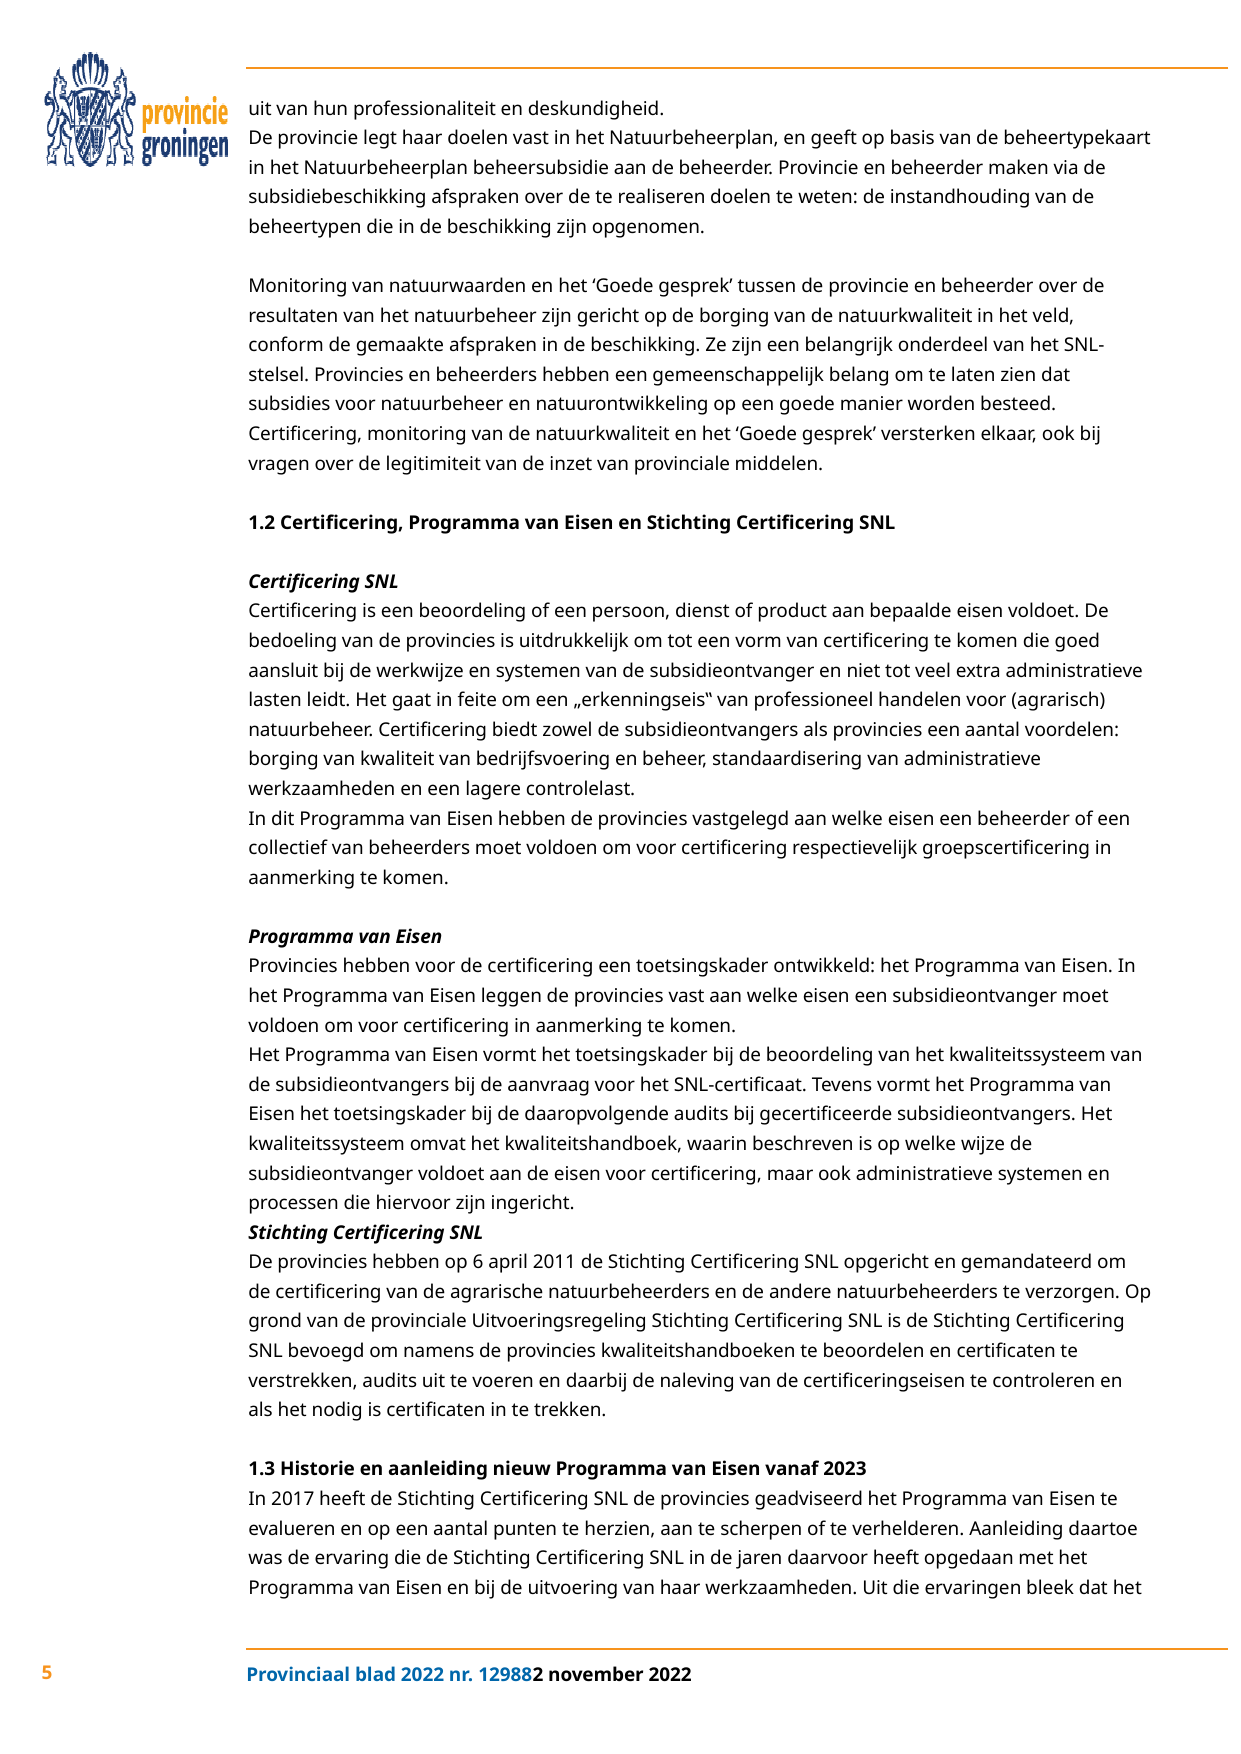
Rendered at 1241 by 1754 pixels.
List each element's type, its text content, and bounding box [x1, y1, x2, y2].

text Provincies hebben voor de certificering een toetsingskader ontwikkeld: het Programma van Eisen. In het Programma van Eisen leggen de provincies vast aan welke eisen een subsidieontvanger moet voldoen om voor certificering in aanmerking te komen. [248, 953, 1152, 1038]
text De provincies hebben op 6 april 2011 de Stichting Certificering SNL opgericht en gemandateerd om de certificering van de agrarische natuurbeheerders en de andere natuurbeheerders te verzorgen. Op grond van de provinciale Uitvoeringsregeling Stichting Certificering SNL is de Stichting Certificering SNL bevoegd om namens de provincies kwaliteitshandboeken te beoordelen en certificaten te verstrekken, audits uit te voeren en daarbij de naleving van de certificeringseisen te controleren en als het nodig is certificaten in te trekken. [248, 1248, 1152, 1422]
picture [41, 47, 231, 172]
text In 2017 heeft de Stichting Certificering SNL de provincies geadviseerd het Programma van Eisen te evalueren en op een aantal punten te herzien, aan te scherpen of te verhelderen. Aanleiding daartoe was de ervaring die de Stichting Certificering SNL in de jaren daarvoor heeft opgedaan met het Programma van Eisen en bij de uitvoering van haar werkzaamheden. Uit die ervaringen bleek dat het [248, 1485, 1152, 1600]
text Programma van Eisen [248, 923, 1152, 949]
text Certificering SNL [248, 568, 1152, 594]
text In dit Programma van Eisen hebben de provincies vastgelegd aan welke eisen een beheerder of een collectief van beheerders moet voldoen om voor certificering respectievelijk groepscertificering in aanmerking te komen. [248, 805, 1152, 890]
text Het Programma van Eisen vormt het toetsingskader bij de beoordeling van het kwaliteitssysteem van de subsidieontvangers bij de aanvraag voor het SNL-certificaat. Tevens vormt het Programma van Eisen het toetsingskader bij de daaropvolgende audits bij gecertificeerde subsidieontvangers. Het kwaliteitssysteem omvat het kwaliteitshandboek, waarin beschreven is op welke wijze de subsidieontvanger voldoet aan de eisen voor certificering, maar ook administratieve systemen en processen die hiervoor zijn ingericht. [248, 1041, 1152, 1215]
text Certificering, monitoring van de natuurkwaliteit en het ‘Goede gesprek’ versterken elkaar, ook bij vragen over de legitimiteit van de inzet van provinciale middelen. [248, 420, 1152, 476]
text De provincie legt haar doelen vast in het Natuurbeheerplan, en geeft op basis van de beheertypekaart in het Natuurbeheerplan beheersubsidie aan de beheerder. Provincie en beheerder maken via de subsidiebeschikking afspraken over de te realiseren doelen te weten: de instandhouding van de beheertypen die in de beschikking zijn opgenomen. [248, 124, 1152, 239]
text Stichting Certificering SNL [248, 1219, 1152, 1245]
text 1.3 Historie en aanleiding nieuw Programma van Eisen vanaf 2023 [248, 1456, 1152, 1481]
text Monitoring van natuurwaarden en het ‘Goede gesprek’ tussen de provincie en beheerder over de resultaten van het natuurbeheer zijn gericht op de borging van de natuurkwaliteit in het veld, conform de gemaakte afspraken in de beschikking. Ze zijn een belangrijk onderdeel van het SNL-stelsel. Provincies en beheerders hebben een gemeenschappelijk belang om te laten zien dat subsidies voor natuurbeheer en natuurontwikkeling op een goede manier worden besteed. [248, 272, 1152, 416]
text 1.2 Certificering, Programma van Eisen en Stichting Certificering SNL [248, 509, 1152, 535]
text uit van hun professionaliteit en deskundigheid. [248, 95, 1152, 121]
text Certificering is een beoordeling of een persoon, dienst of product aan bepaalde eisen voldoet. De bedoeling van de provincies is uitdrukkelijk om tot een vorm van certificering te komen die goed aansluit bij de werkwijze en systemen van de subsidieontvanger en niet tot veel extra administratieve lasten leidt. Het gaat in feite om een „erkenningseis‟ van professioneel handelen voor (agrarisch) natuurbeheer. Certificering biedt zowel de subsidieontvangers als provincies een aantal voordelen: borging van kwaliteit van bedrijfsvoering en beheer, standaardisering van administratieve werkzaamheden en een lagere controlelast. [248, 598, 1152, 801]
